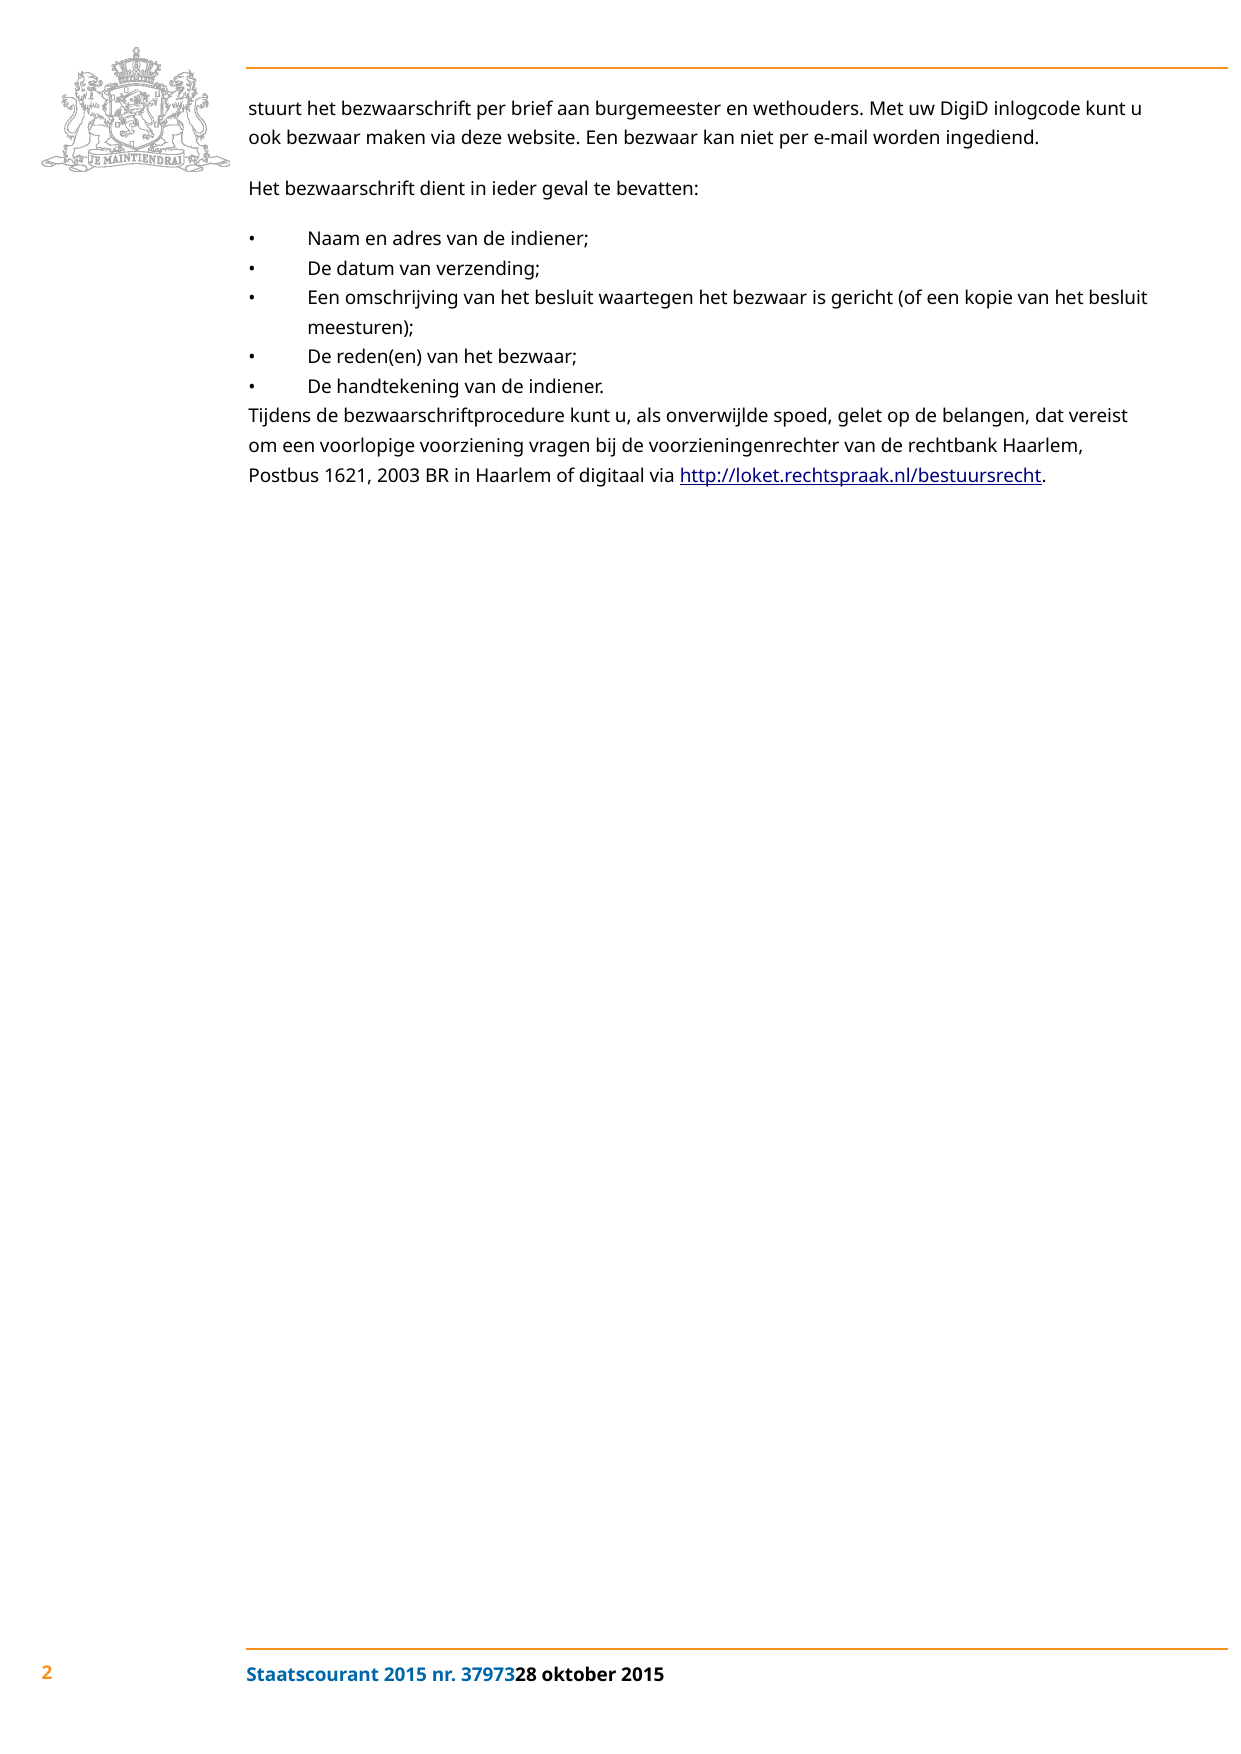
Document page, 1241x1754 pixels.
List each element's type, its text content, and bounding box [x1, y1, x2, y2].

list Een omschrijving van het besluit waartegen het bezwaar is gericht (of een kopie van het besluit meesturen); [248, 284, 1152, 340]
list De datum van verzending; [248, 255, 1152, 281]
picture [41, 47, 231, 172]
list De handtekening van de indiener. [248, 373, 1152, 399]
list Naam en adres van de indiener; [248, 225, 1152, 251]
text Het bezwaarschrift dient in ieder geval te bevatten: [248, 175, 1152, 201]
list De reden(en) van het bezwaar; [248, 343, 1152, 369]
text Tijdens de bezwaarschriftprocedure kunt u, als onverwijlde spoed, gelet op de belangen, dat vereist om een voorlopige voorziening vragen bij de voorzieningenrechter van de rechtbank Haarlem, Postbus 1621, 2003 BR in Haarlem of digitaal via http://loket.rechtspraak.nl/bestuursrecht. [248, 403, 1152, 488]
text stuurt het bezwaarschrift per brief aan burgemeester en wethouders. Met uw DigiD inlogcode kunt u ook bezwaar maken via deze website. Een bezwaar kan niet per e-mail worden ingediend. [248, 95, 1152, 150]
